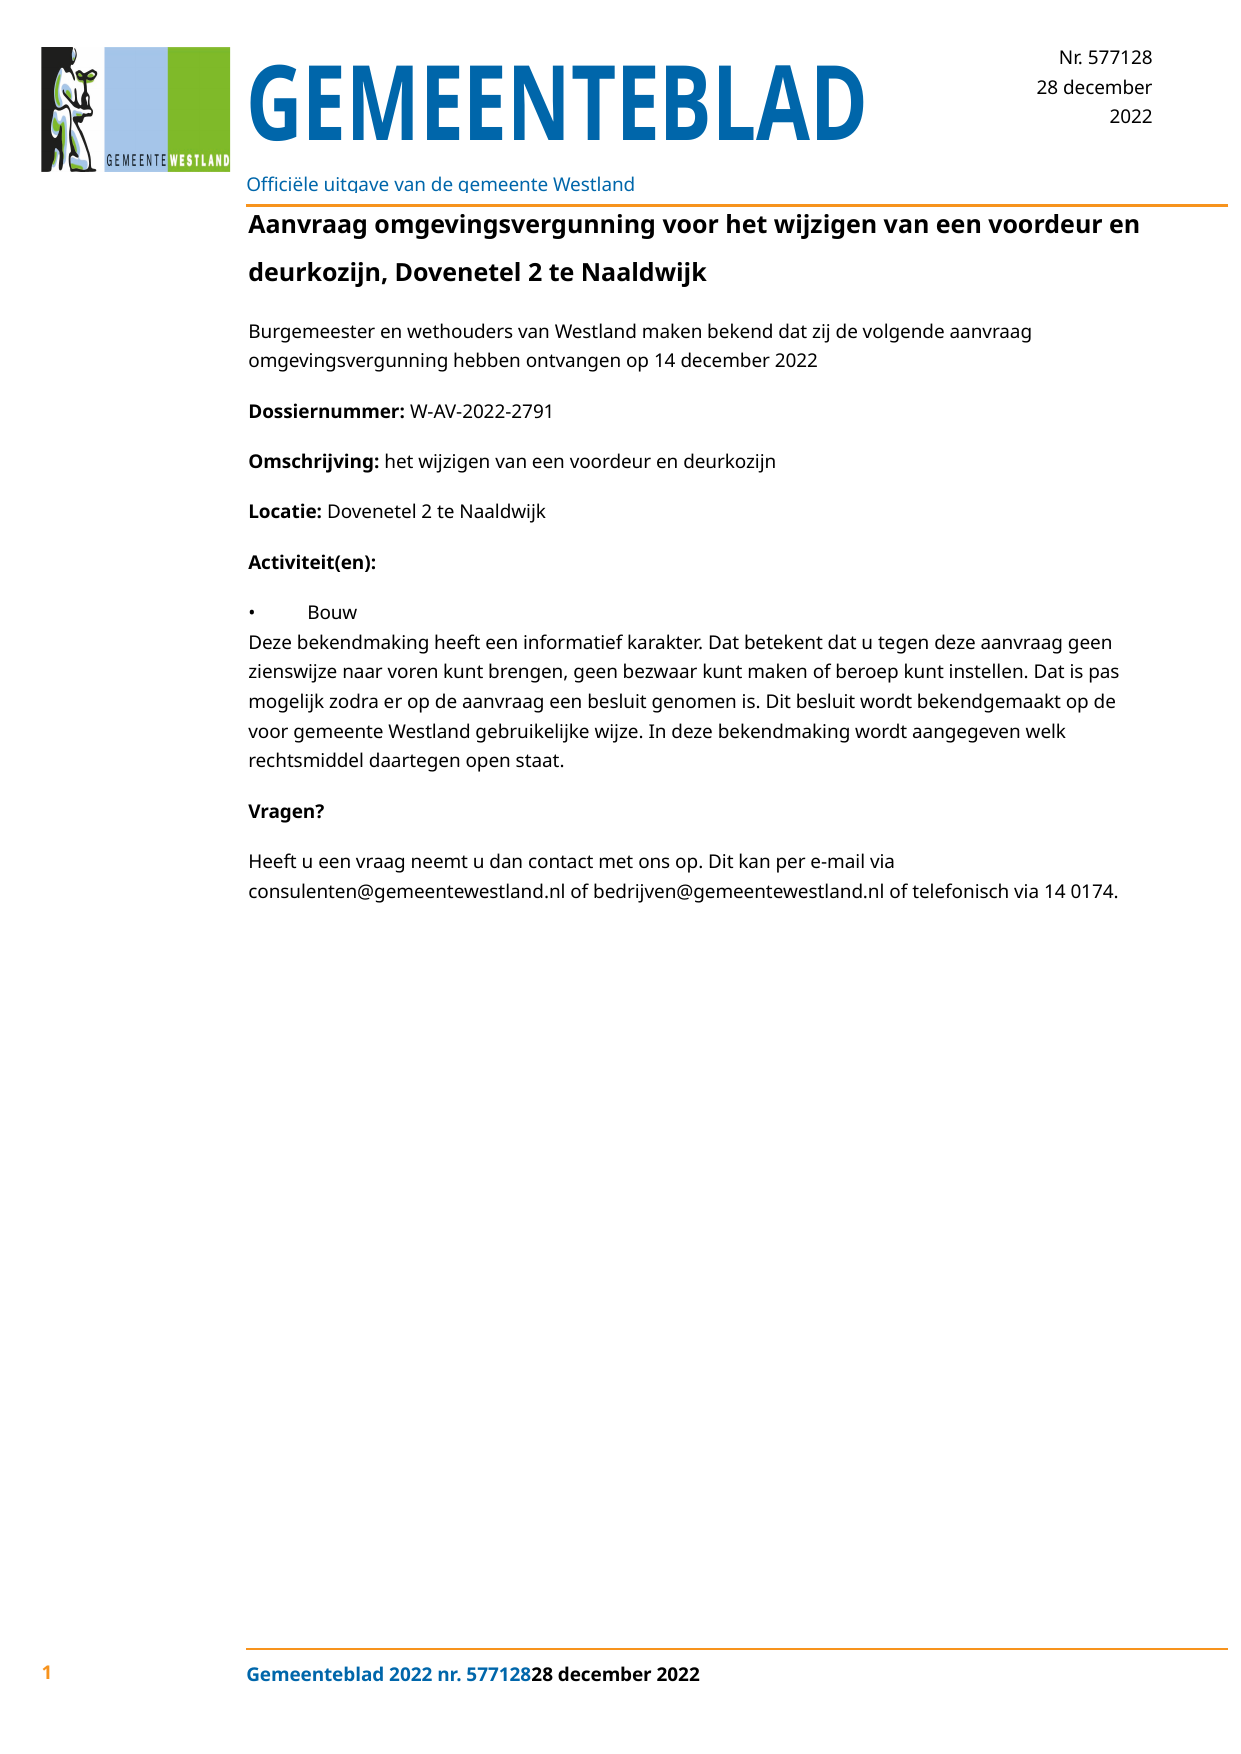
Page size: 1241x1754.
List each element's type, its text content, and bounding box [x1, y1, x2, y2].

text Omschrijving: het wijzigen van een voordeur en deurkozijn [248, 448, 1152, 474]
text Heeft u een vraag neemt u dan contact met ons op. Dit kan per e-mail via consulenten@gemeentewestland.nl of bedrijven@gemeentewestland.nl of telefonisch via 14 0174. [248, 848, 1152, 904]
text Dossiernummer: W-AV-2022-2791 [248, 398, 1152, 424]
text Vragen? [248, 798, 1152, 824]
list Bouw [248, 599, 1152, 625]
picture [41, 47, 231, 172]
text Locatie: Dovenetel 2 te Naaldwijk [248, 499, 1152, 524]
text Aanvraag omgevingsvergunning voor het wijzigen van een voordeur en deurkozijn, Dovenetel 2 te Naaldwijk [248, 207, 1152, 288]
text Deze bekendmaking heeft een informatief karakter. Dat betekent dat u tegen deze aanvraag geen zienswijze naar voren kunt brengen, geen bezwaar kunt maken of beroep kunt instellen. Dat is pas mogelijk zodra er op de aanvraag een besluit genomen is. Dit besluit wordt bekendgemaakt op de voor gemeente Westland gebruikelijke wijze. In deze bekendmaking wordt aangegeven welk rechtsmiddel daartegen open staat. [248, 629, 1152, 773]
text Activiteit(en): [248, 549, 1152, 575]
text Burgemeester en wethouders van Westland maken bekend dat zij de volgende aanvraag omgevingsvergunning hebben ontvangen op 14 december 2022 [248, 318, 1152, 373]
